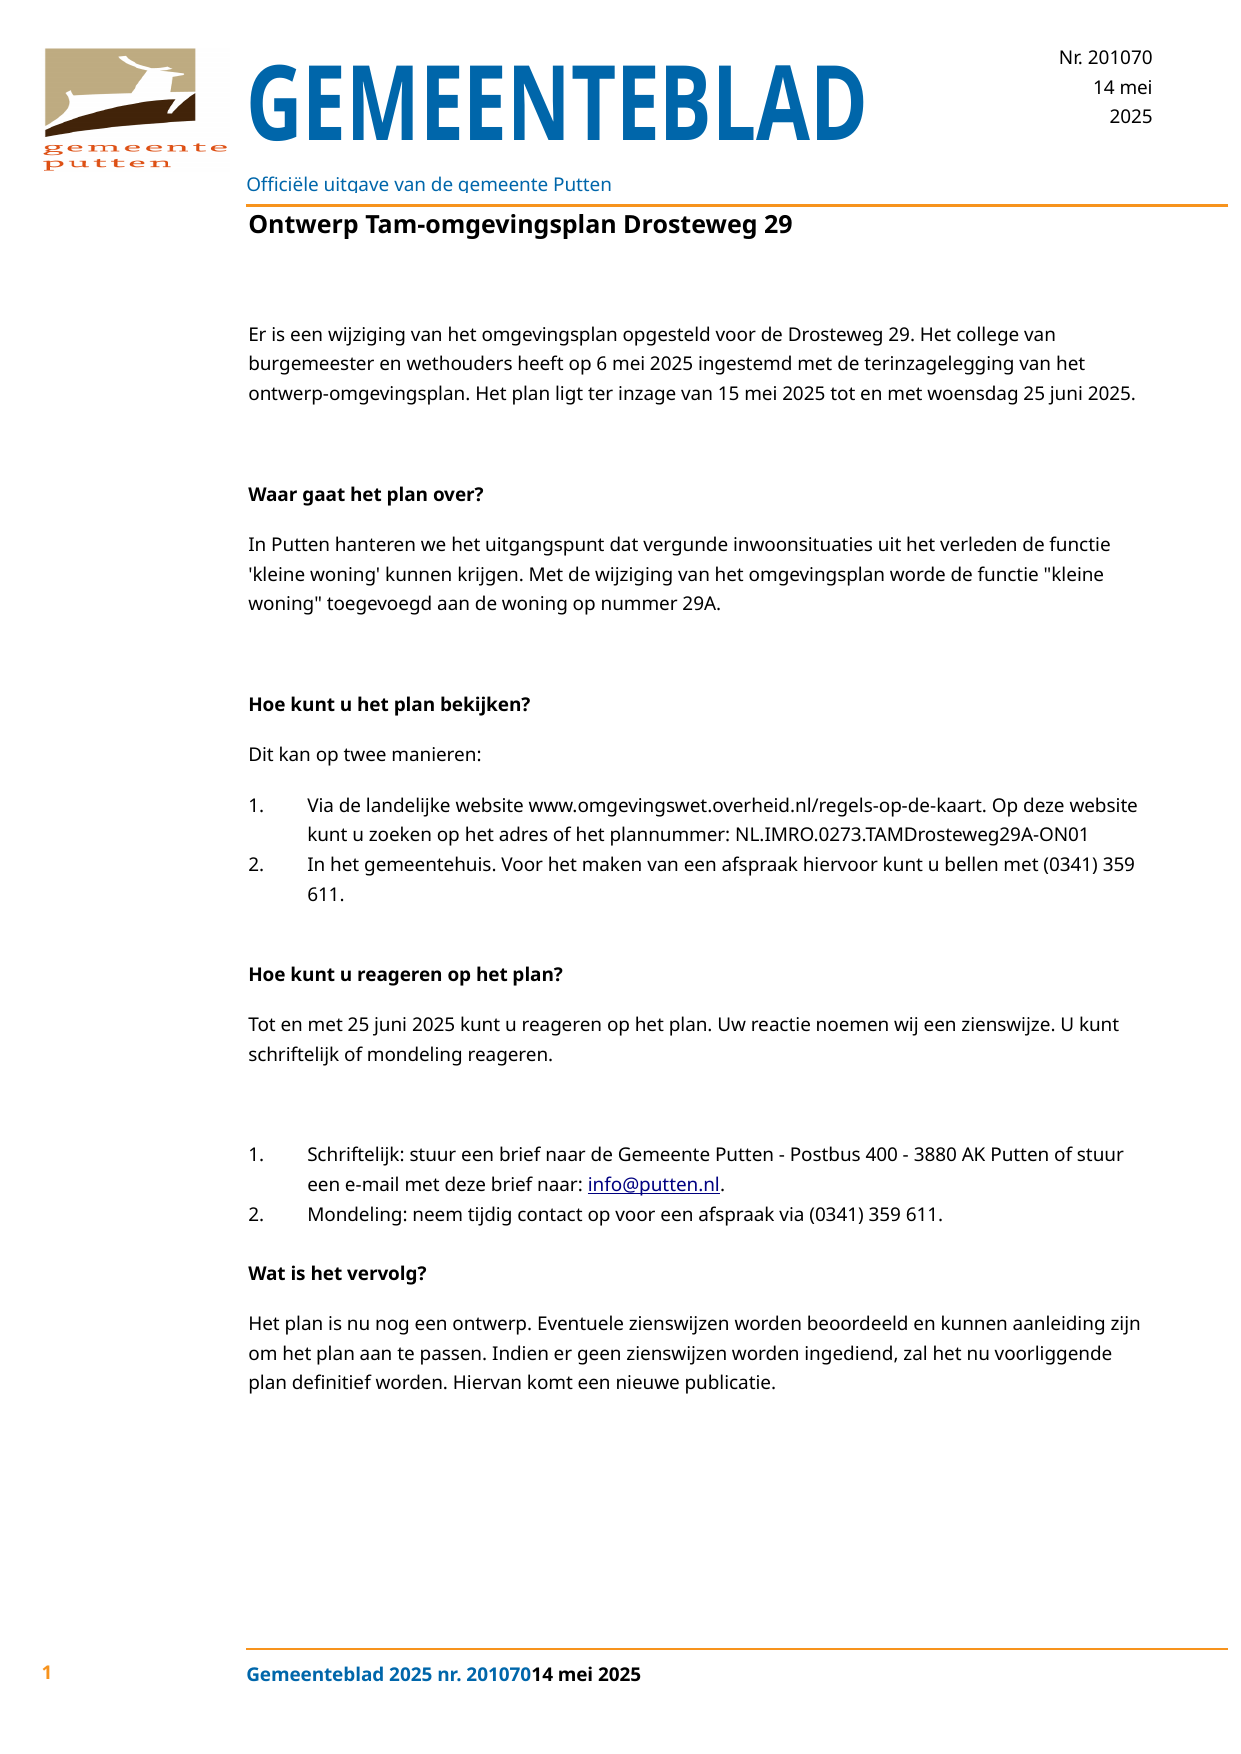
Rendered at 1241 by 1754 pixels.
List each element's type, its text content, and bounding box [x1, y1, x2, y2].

list Mondeling: neem tijdig contact op voor een afspraak via (0341) 359 611. [248, 1201, 1152, 1226]
text Het plan is nu nog een ontwerp. Eventuele zienswijzen worden beoordeeld en kunnen aanleiding zijn om het plan aan te passen. Indien er geen zienswijzen worden ingediend, zal het nu voorliggende plan definitief worden. Hiervan komt een nieuwe publicatie. [248, 1310, 1152, 1395]
list Via de landelijke website www.omgevingswet.overheid.nl/regels-op-de-kaart. Op deze website kunt u zoeken op het adres of het plannummer: NL.IMRO.0273.TAMDrosteweg29A-ON01 [248, 792, 1152, 847]
picture [41, 47, 231, 172]
text Hoe kunt u reageren op het plan? [248, 961, 1152, 986]
text Hoe kunt u het plan bekijken? [248, 691, 1152, 717]
text Ontwerp Tam-omgevingsplan Drosteweg 29 [248, 207, 1152, 241]
text Wat is het vervolg? [248, 1260, 1152, 1286]
text Tot en met 25 juni 2025 kunt u reageren op het plan. Uw reactie noemen wij een zienswijze. U kunt schriftelijk of mondeling reageren. [248, 1011, 1152, 1066]
text Dit kan op twee manieren: [248, 742, 1152, 767]
list Schriftelijk: stuur een brief naar de Gemeente Putten - Postbus 400 - 3880 AK Putten of stuur een e-mail met deze brief naar: info@putten.nl. [248, 1142, 1152, 1197]
text In Putten hanteren we het uitgangspunt dat vergunde inwoonsituaties uit het verleden de functie 'kleine woning' kunnen krijgen. Met de wijziging van het omgevingsplan worde de functie "kleine woning" toegevoegd aan de woning op nummer 29A. [248, 531, 1152, 616]
text Waar gaat het plan over? [248, 481, 1152, 506]
list In het gemeentehuis. Voor het maken van een afspraak hiervoor kunt u bellen met (0341) 359 611. [248, 851, 1152, 906]
text Er is een wijziging van het omgevingsplan opgesteld voor de Drosteweg 29. Het college van burgemeester en wethouders heeft op 6 mei 2025 ingestemd met de terinzagelegging van het ontwerp-omgevingsplan. Het plan ligt ter inzage van 15 mei 2025 tot en met woensdag 25 juni 2025. [248, 321, 1152, 406]
